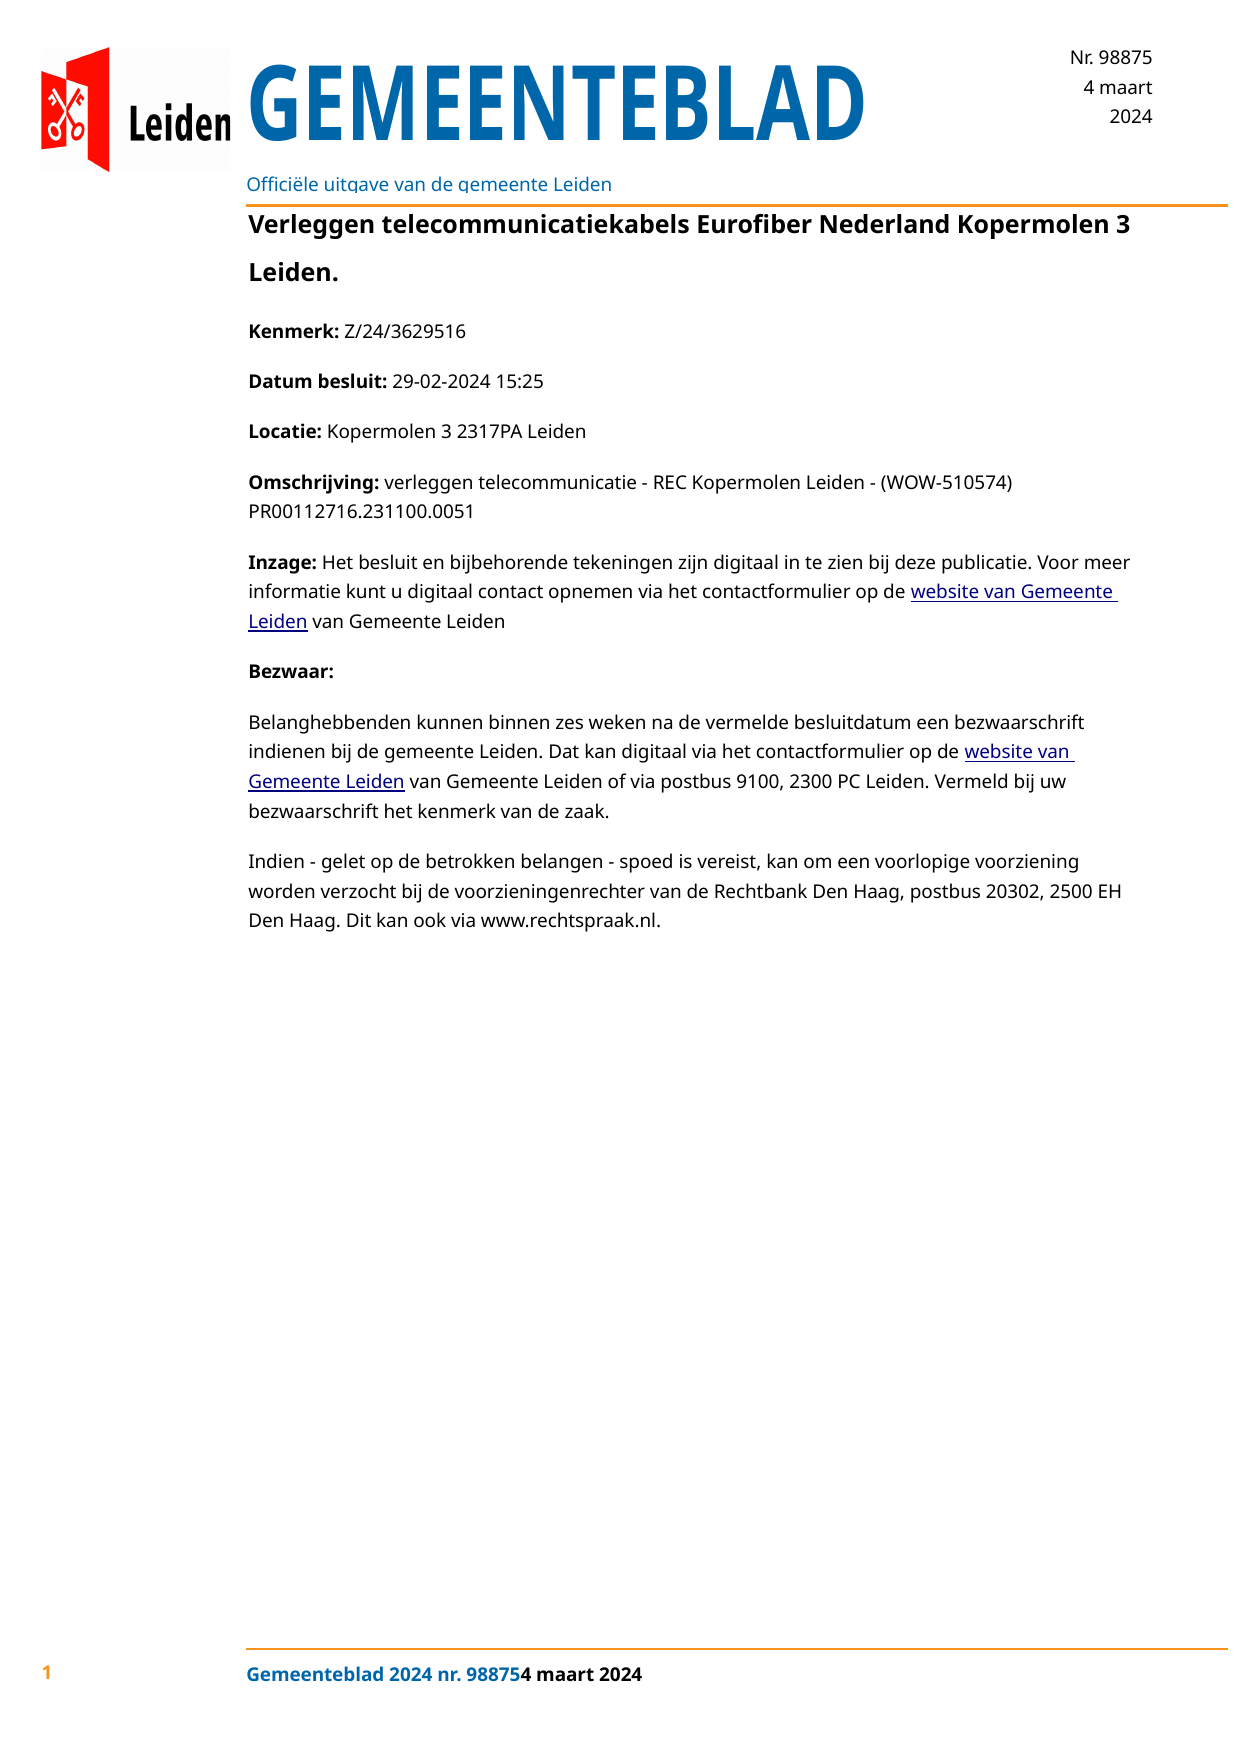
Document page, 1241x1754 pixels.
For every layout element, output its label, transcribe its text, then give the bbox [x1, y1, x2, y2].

text Kenmerk: Z/24/3629516 [248, 318, 1152, 344]
text Indien - gelet op de betrokken belangen - spoed is vereist, kan om een voorlopige voorziening worden verzocht bij de voorzieningenrechter van de Rechtbank Den Haag, postbus 20302, 2500 EH Den Haag. Dit kan ook via www.rechtspraak.nl. [248, 848, 1152, 933]
text Belanghebbenden kunnen binnen zes weken na de vermelde besluitdatum een bezwaarschrift indienen bij de gemeente Leiden. Dat kan digitaal via het contactformulier op de website van Gemeente Leiden van Gemeente Leiden of via postbus 9100, 2300 PC Leiden. Vermeld bij uw bezwaarschrift het kenmerk van de zaak. [248, 709, 1152, 824]
text Omschrijving: verleggen telecommunicatie - REC Kopermolen Leiden - (WOW-510574) PR00112716.231100.0051 [248, 469, 1152, 524]
text Verleggen telecommunicatiekabels Eurofiber Nederland Kopermolen 3 Leiden. [248, 207, 1152, 288]
text Locatie: Kopermolen 3 2317PA Leiden [248, 419, 1152, 444]
text Inzage: Het besluit en bijbehorende tekeningen zijn digitaal in te zien bij deze publicatie. Voor meer informatie kunt u digitaal contact opnemen via het contactformulier op de website van Gemeente Leiden van Gemeente Leiden [248, 549, 1152, 634]
text Datum besluit: 29-02-2024 15:25 [248, 368, 1152, 394]
picture [41, 47, 231, 172]
text Bezwaar: [248, 659, 1152, 684]
